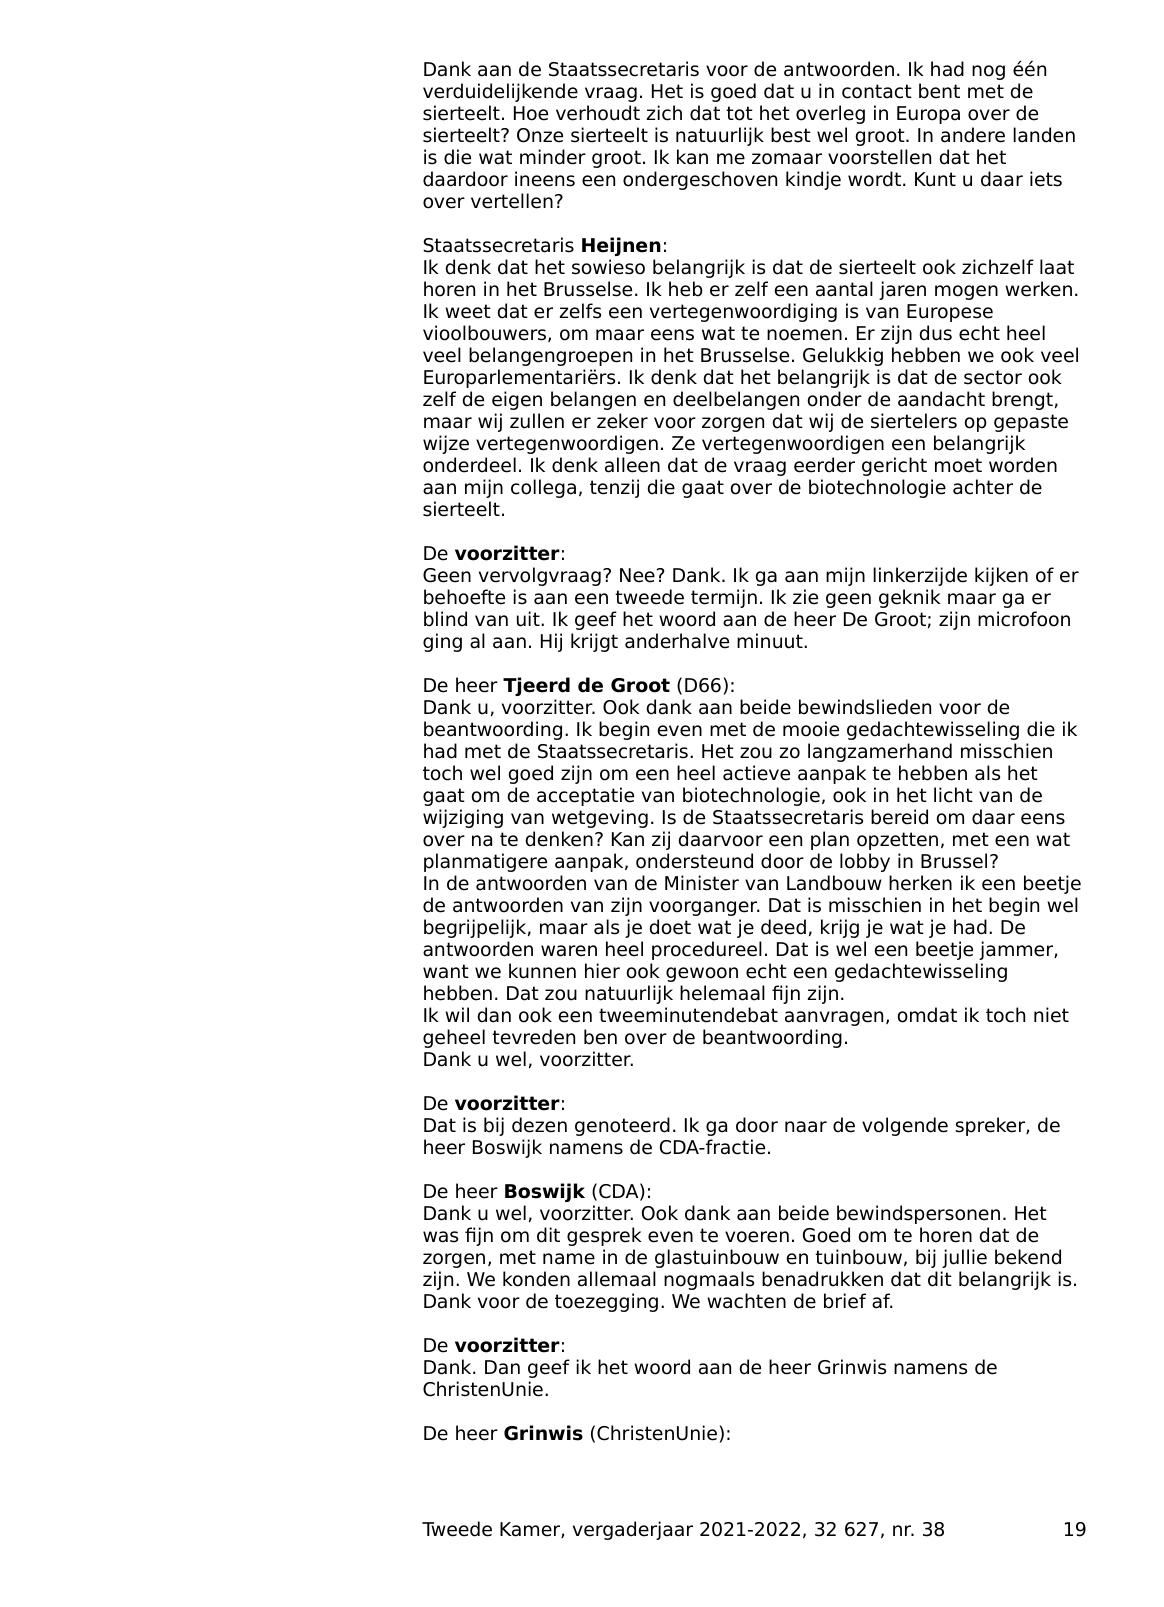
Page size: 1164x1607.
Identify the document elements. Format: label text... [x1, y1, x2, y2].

text Dank u, voorzitter. Ook dank aan beide bewindslieden voor de beantwoording. Ik begin even met de mooie gedachtewisseling die ik had met de Staatssecretaris. Het zou zo langzamerhand misschien toch wel goed zijn om een heel actieve aanpak te hebben als het gaat om de acceptatie van biotechnologie, ook in het licht van de wijziging van wetgeving. Is de Staatssecretaris bereid om daar eens over na te denken? Kan zij daarvoor een plan opzetten, met een wat planmatigere aanpak, ondersteund door de lobby in Brussel? [422, 697, 1087, 873]
text In de antwoorden van de Minister van Landbouw herken ik een beetje de antwoorden van zijn voorganger. Dat is misschien in het begin wel begrijpelijk, maar als je doet wat je deed, krijg je wat je had. De antwoorden waren heel procedureel. Dat is wel een beetje jammer, want we kunnen hier ook gewoon echt een gedachtewisseling hebben. Dat zou natuurlijk helemaal fijn zijn. [422, 873, 1087, 1005]
text De voorzitter: [422, 1335, 1087, 1357]
text De voorzitter: [422, 1093, 1087, 1115]
text Dat is bij dezen genoteerd. Ik ga door naar de volgende spreker, de heer Boswijk namens de CDA-fractie. [422, 1115, 1087, 1159]
text Geen vervolgvraag? Nee? Dank. Ik ga aan mijn linkerzijde kijken of er behoefte is aan een tweede termijn. Ik zie geen geknik maar ga er blind van uit. Ik geef het woord aan de heer De Groot; zijn microfoon ging al aan. Hij krijgt anderhalve minuut. [422, 565, 1087, 653]
text Dank aan de Staatssecretaris voor de antwoorden. Ik had nog één verduidelijkende vraag. Het is goed dat u in contact bent met de sierteelt. Hoe verhoudt zich dat tot het overleg in Europa over de sierteelt? Onze sierteelt is natuurlijk best wel groot. In andere landen is die wat minder groot. Ik kan me zomaar voorstellen dat het daardoor ineens een ondergeschoven kindje wordt. Kunt u daar iets over vertellen? [422, 59, 1087, 213]
text De heer Boswijk (CDA): [422, 1181, 1087, 1203]
text Ik wil dan ook een tweeminutendebat aanvragen, omdat ik toch niet geheel tevreden ben over de beantwoording. [422, 1005, 1087, 1049]
text De voorzitter: [422, 543, 1087, 565]
text De heer Tjeerd de Groot (D66): [422, 675, 1087, 697]
text Dank. Dan geef ik het woord aan de heer Grinwis namens de ChristenUnie. [422, 1357, 1087, 1401]
text De heer Grinwis (ChristenUnie): [422, 1423, 1087, 1445]
text Ik denk dat het sowieso belangrijk is dat de sierteelt ook zichzelf laat horen in het Brusselse. Ik heb er zelf een aantal jaren mogen werken. Ik weet dat er zelfs een vertegenwoordiging is van Europese vioolbouwers, om maar eens wat te noemen. Er zijn dus echt heel veel belangengroepen in het Brusselse. Gelukkig hebben we ook veel Europarlementariërs. Ik denk dat het belangrijk is dat de sector ook zelf de eigen belangen en deelbelangen onder de aandacht brengt, maar wij zullen er zeker voor zorgen dat wij de siertelers op gepaste wijze vertegenwoordigen. Ze vertegenwoordigen een belangrijk onderdeel. Ik denk alleen dat de vraag eerder gericht moet worden aan mijn collega, tenzij die gaat over de biotechnologie achter de sierteelt. [422, 257, 1087, 521]
text Dank u wel, voorzitter. Ook dank aan beide bewindspersonen. Het was fijn om dit gesprek even te voeren. Goed om te horen dat de zorgen, met name in de glastuinbouw en tuinbouw, bij jullie bekend zijn. We konden allemaal nogmaals benadrukken dat dit belangrijk is. Dank voor de toezegging. We wachten de brief af. [422, 1203, 1087, 1313]
text Staatssecretaris Heijnen: [422, 235, 1087, 257]
text Dank u wel, voorzitter. [422, 1049, 1087, 1071]
